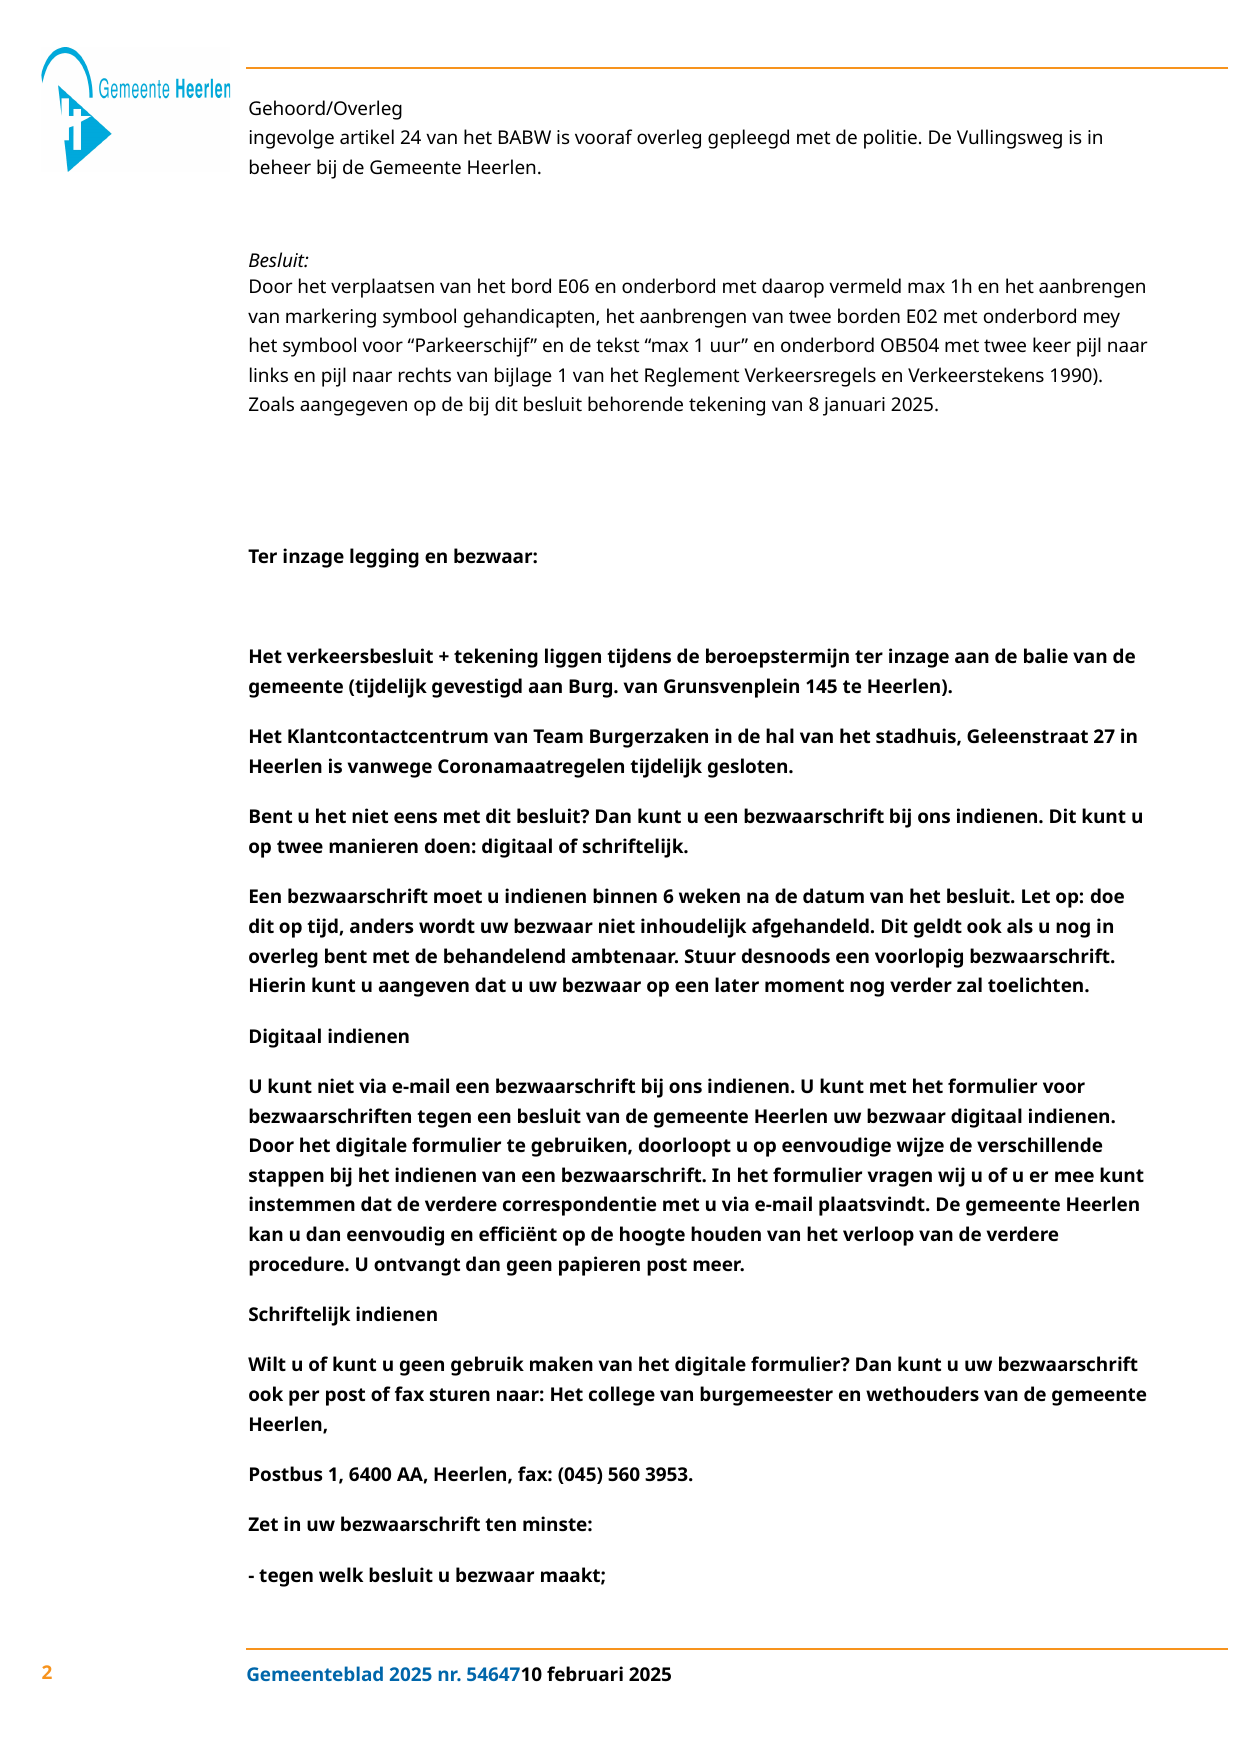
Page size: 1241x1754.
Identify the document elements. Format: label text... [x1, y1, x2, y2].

picture [41, 47, 231, 172]
text Ter inzage legging en bezwaar: [248, 543, 1152, 568]
text Gehoord/Overleg [248, 95, 1152, 121]
text Bent u het niet eens met dit besluit? Dan kunt u een bezwaarschrift bij ons indienen. Dit kunt u op twee manieren doen: digitaal of schriftelijk. [248, 804, 1152, 859]
text Een bezwaarschrift moet u indienen binnen 6 weken na de datum van het besluit. Let op: doe dit op tijd, anders wordt uw bezwaar niet inhoudelijk afgehandeld. Dit geldt ook als u nog in overleg bent met de behandelend ambtenaar. Stuur desnoods een voorlopig bezwaarschrift. Hierin kunt u aangeven dat u uw bezwaar op een later moment nog verder zal toelichten. [248, 884, 1152, 998]
text Postbus 1, 6400 AA, Heerlen, fax: (045) 560 3953. [248, 1461, 1152, 1487]
text Het Klantcontactcentrum van Team Burgerzaken in de hal van het stadhuis, Geleenstraat 27 in Heerlen is vanwege Coronamaatregelen tijdelijk gesloten. [248, 724, 1152, 779]
text Schriftelijk indienen [248, 1301, 1152, 1327]
text Digitaal indienen [248, 1023, 1152, 1048]
text U kunt niet via e-mail een bezwaarschrift bij ons indienen. U kunt met het formulier voor bezwaarschriften tegen een besluit van de gemeente Heerlen uw bezwaar digitaal indienen. Door het digitale formulier te gebruiken, doorloopt u op eenvoudige wijze de verschillende stappen bij het indienen van een bezwaarschrift. In het formulier vragen wij u of u er mee kunt instemmen dat de verdere correspondentie met u via e-mail plaatsvindt. De gemeente Heerlen kan u dan eenvoudig en efficiënt op de hoogte houden van het verloop van de verdere procedure. U ontvangt dan geen papieren post meer. [248, 1073, 1152, 1276]
text ingevolge artikel 24 van het BABW is vooraf overleg gepleegd met de politie. De Vullingsweg is in beheer bij de Gemeente Heerlen. [248, 124, 1152, 180]
text Wilt u of kunt u geen gebruik maken van het digitale formulier? Dan kunt u uw bezwaarschrift ook per post of fax sturen naar: Het college van burgemeester en wethouders van de gemeente Heerlen, [248, 1352, 1152, 1436]
text - tegen welk besluit u bezwaar maakt; [248, 1562, 1152, 1588]
picture [41, 47, 59, 70]
text Het verkeersbesluit + tekening liggen tijdens de beroepstermijn ter inzage aan de balie van de gemeente (tijdelijk gevestigd aan Burg. van Grunsvenplein 145 te Heerlen). [248, 644, 1152, 699]
text Besluit: [248, 247, 1152, 273]
text Zet in uw bezwaarschrift ten minste: [248, 1512, 1152, 1537]
text Door het verplaatsen van het bord E06 en onderbord met daarop vermeld max 1h en het aanbrengen van markering symbool gehandicapten, het aanbrengen van twee borden E02 met onderbord mey het symbool voor “Parkeerschijf” en de tekst “max 1 uur” en onderbord OB504 met twee keer pijl naar links en pijl naar rechts van bijlage 1 van het Reglement Verkeersregels en Verkeerstekens 1990). Zoals aangegeven op de bij dit besluit behorende tekening van 8 januari 2025. [248, 273, 1152, 417]
